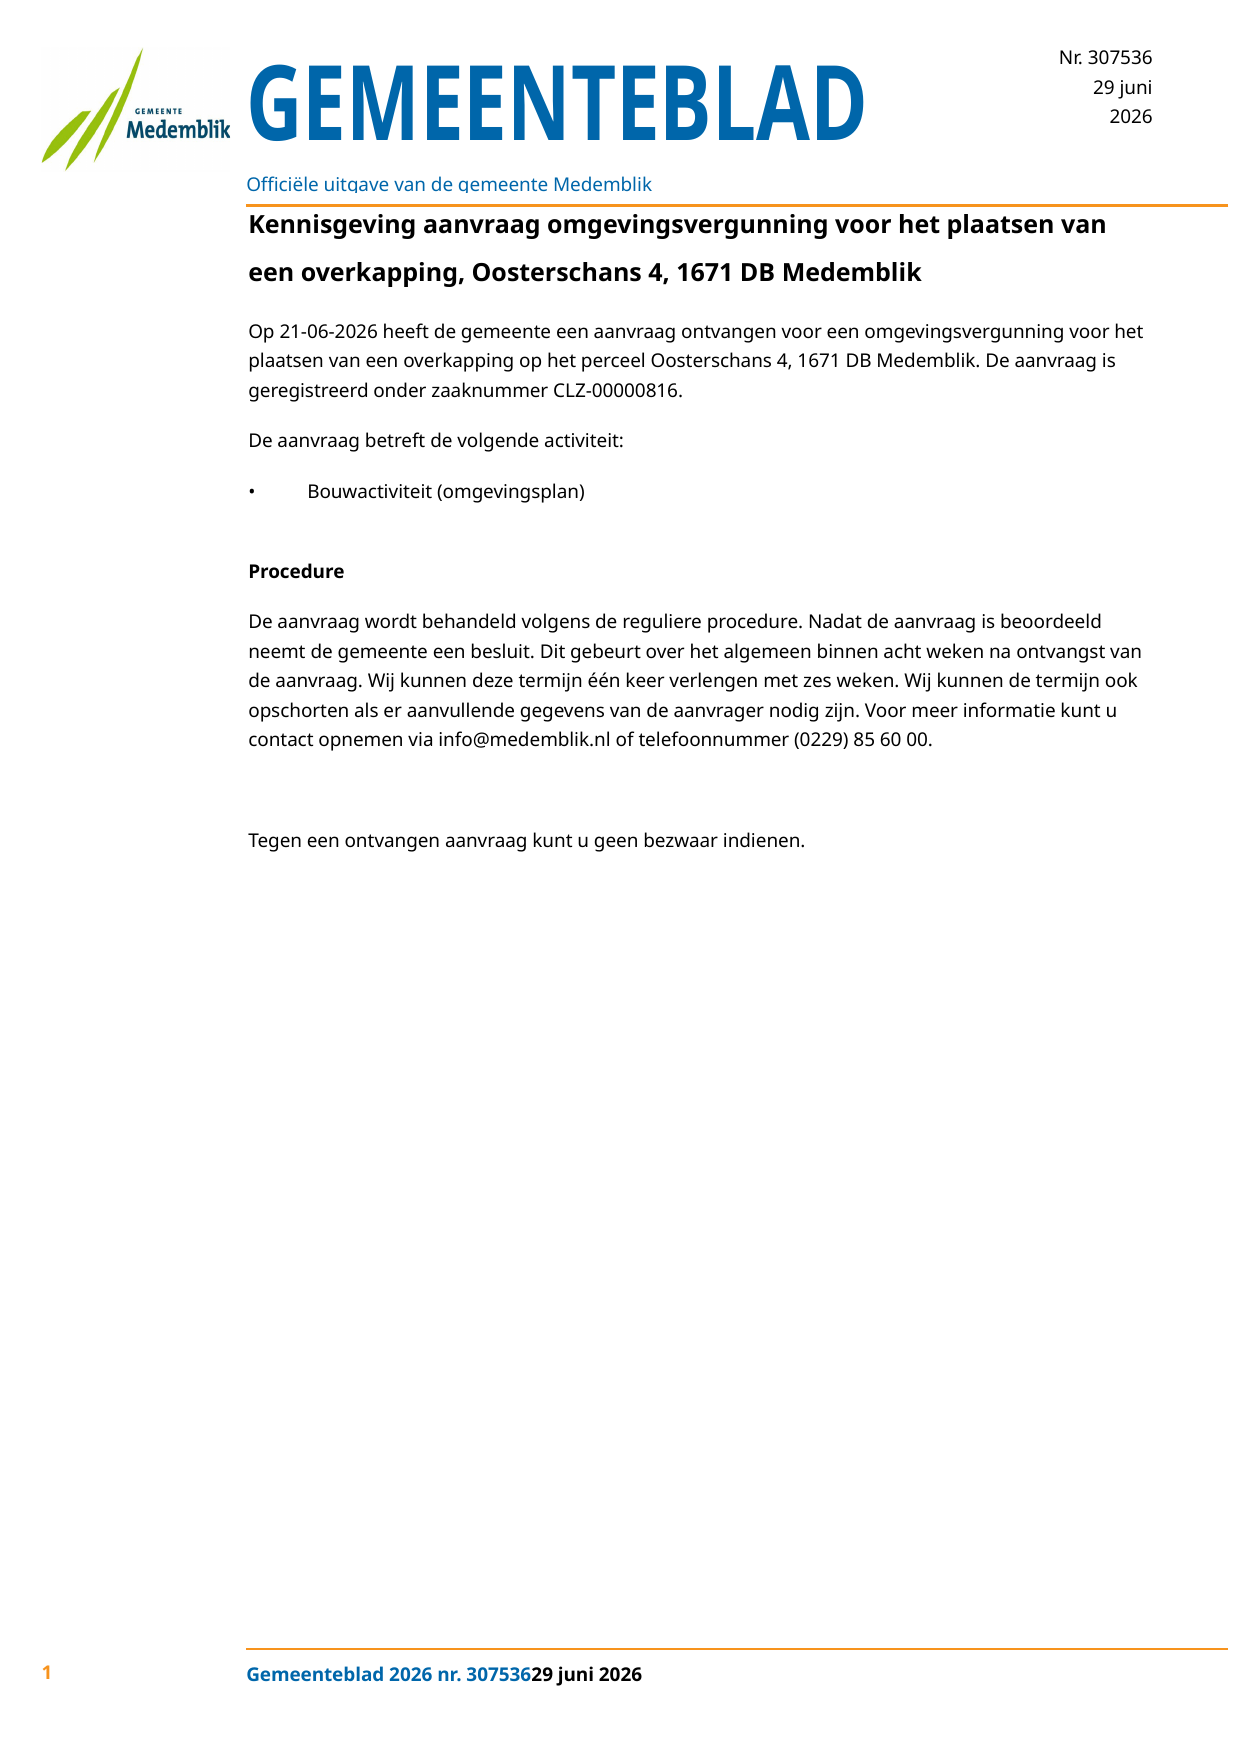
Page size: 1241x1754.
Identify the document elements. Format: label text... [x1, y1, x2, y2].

text Op 21-06-2026 heeft de gemeente een aanvraag ontvangen voor een omgevingsvergunning voor het plaatsen van een overkapping op het perceel Oosterschans 4, 1671 DB Medemblik. De aanvraag is geregistreerd onder zaaknummer CLZ-00000816. [248, 318, 1152, 403]
text De aanvraag wordt behandeld volgens de reguliere procedure. Nadat de aanvraag is beoordeeld neemt de gemeente een besluit. Dit gebeurt over het algemeen binnen acht weken na ontvangst van de aanvraag. Wij kunnen deze termijn één keer verlengen met zes weken. Wij kunnen de termijn ook opschorten als er aanvullende gegevens van de aanvrager nodig zijn. Voor meer informatie kunt u contact opnemen via info@medemblik.nl of telefoonnummer (0229) 85 60 00. [248, 608, 1152, 752]
list Bouwactiviteit (omgevingsplan) [248, 478, 1152, 504]
picture [41, 47, 231, 172]
text Tegen een ontvangen aanvraag kunt u geen bezwaar indienen. [248, 827, 1152, 853]
text De aanvraag betreft de volgende activiteit: [248, 427, 1152, 453]
text Procedure [248, 558, 1152, 584]
text Kennisgeving aanvraag omgevingsvergunning voor het plaatsen van een overkapping, Oosterschans 4, 1671 DB Medemblik [248, 207, 1152, 288]
